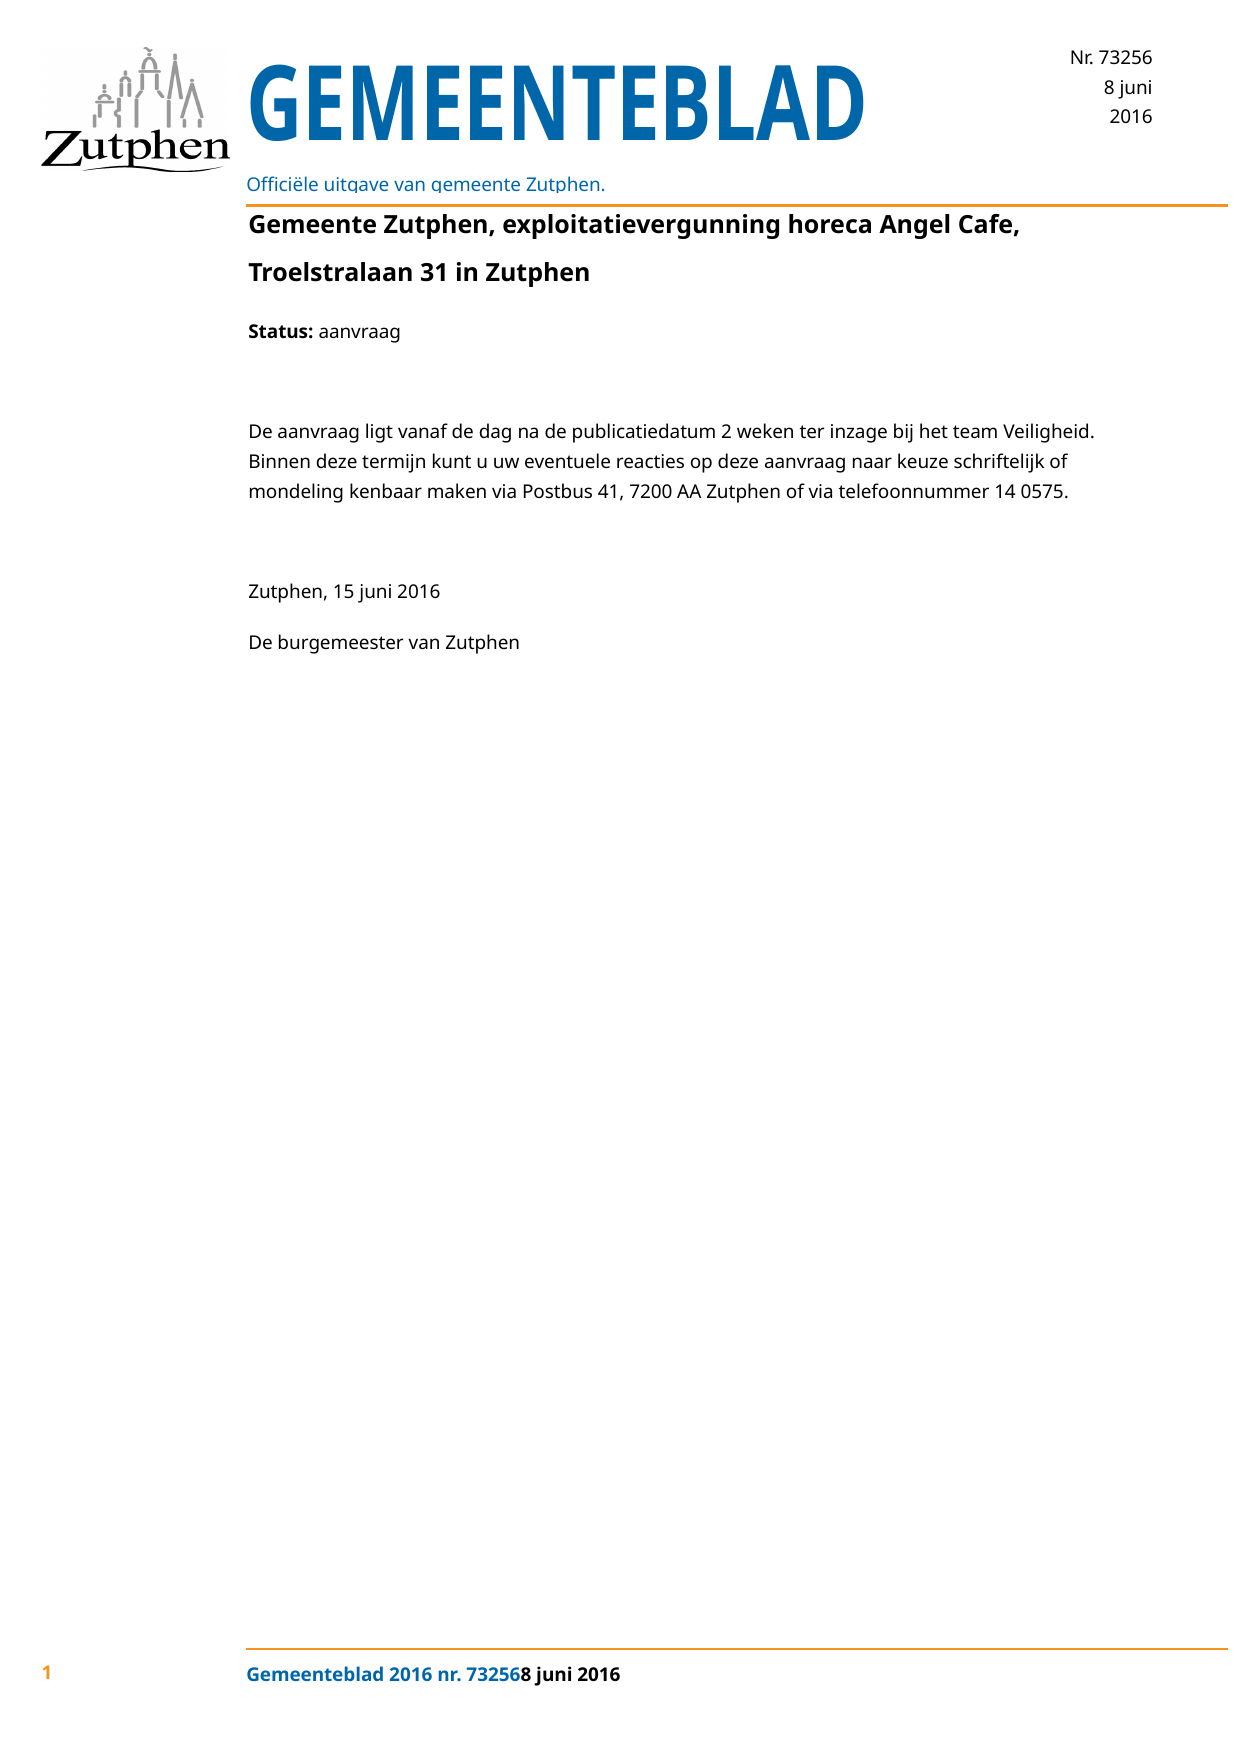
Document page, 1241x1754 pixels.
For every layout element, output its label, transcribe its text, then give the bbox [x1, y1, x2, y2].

text De aanvraag ligt vanaf de dag na de publicatiedatum 2 weken ter inzage bij het team Veiligheid. Binnen deze termijn kunt u uw eventuele reacties op deze aanvraag naar keuze schriftelijk of mondeling kenbaar maken via Postbus 41, 7200 AA Zutphen of via telefoonnummer 14 0575. [248, 419, 1152, 504]
text Status: aanvraag [248, 318, 1152, 344]
text Zutphen, 15 juni 2016 [248, 579, 1152, 604]
picture [41, 47, 231, 172]
text Gemeente Zutphen, exploitatievergunning horeca Angel Cafe, Troelstralaan 31 in Zutphen [248, 207, 1152, 288]
text De burgemeester van Zutphen [248, 629, 1152, 655]
